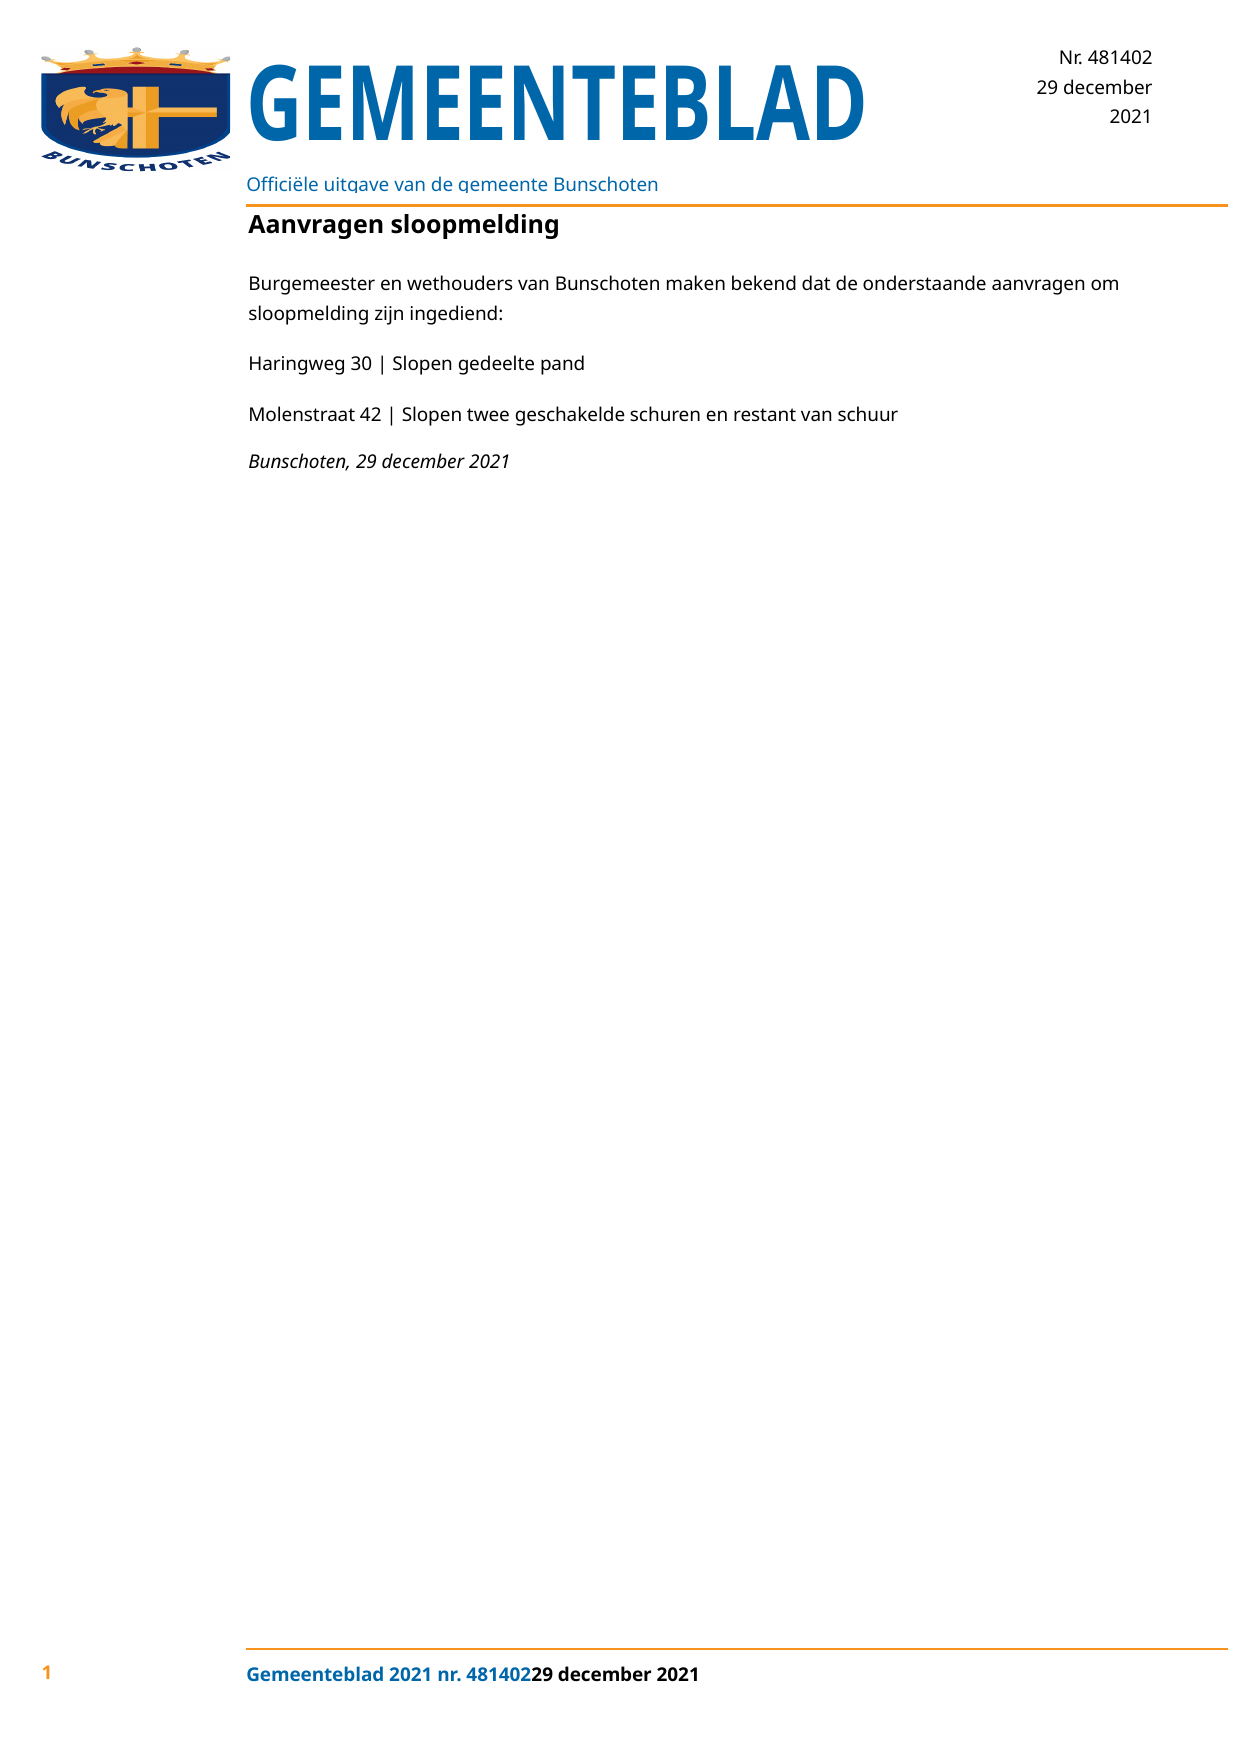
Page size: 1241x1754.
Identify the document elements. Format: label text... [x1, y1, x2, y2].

picture [41, 47, 231, 172]
text Burgemeester en wethouders van Bunschoten maken bekend dat de onderstaande aanvragen om sloopmelding zijn ingediend: [248, 270, 1152, 326]
text Aanvragen sloopmelding [248, 207, 1152, 241]
text Haringweg 30 | Slopen gedeelte pand [248, 350, 1152, 376]
text Molenstraat 42 | Slopen twee geschakelde schuren en restant van schuur [248, 401, 1152, 426]
text Bunschoten, 29 december 2021 [248, 448, 1152, 474]
